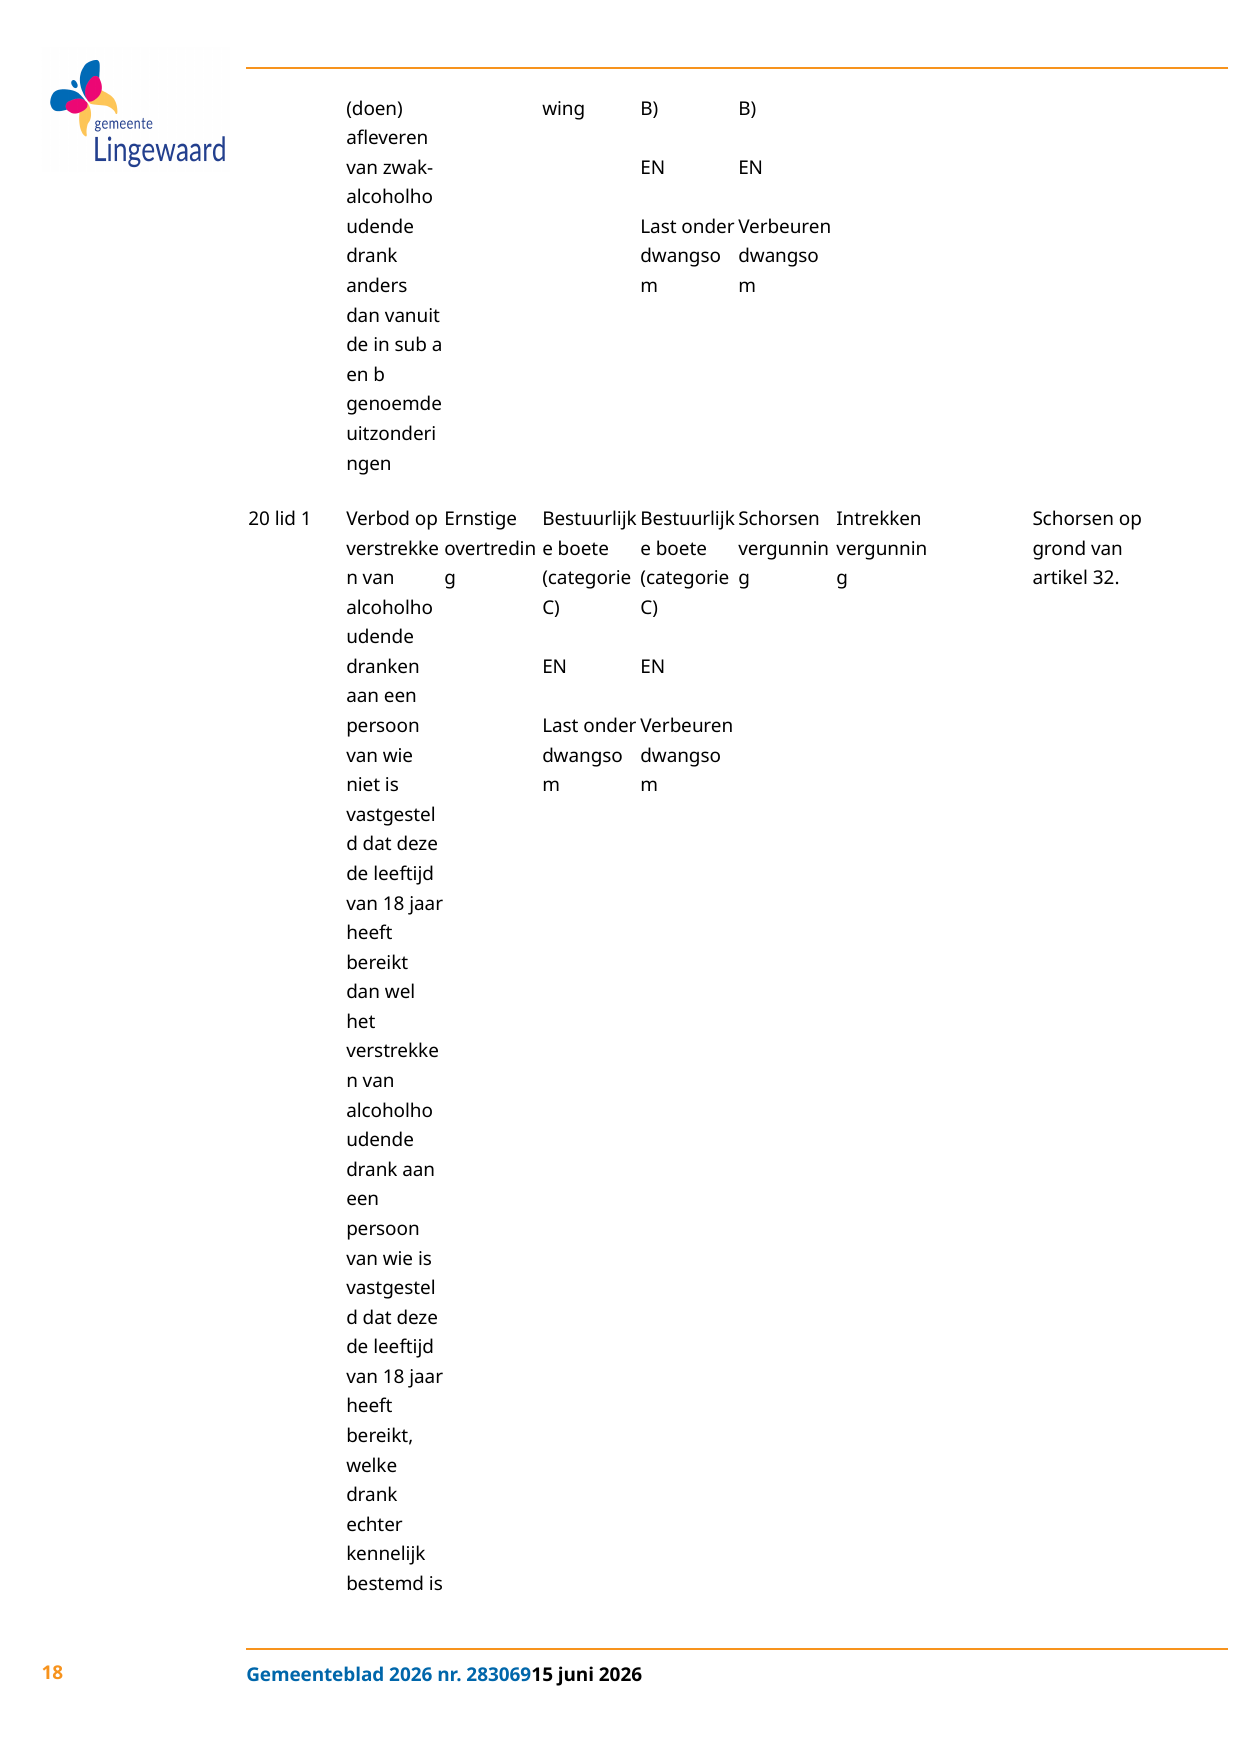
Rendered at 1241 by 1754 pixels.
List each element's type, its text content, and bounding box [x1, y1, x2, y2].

table_cell [934, 505, 1032, 1596]
table_cell Intrekken vergunning [836, 505, 934, 1596]
table_cell Bestuurlijke boete (categorie C) EN Verbeuren dwangsom [640, 505, 738, 1596]
table_cell (doen) afleveren van zwak-alcoholhoudende drank anders dan vanuit de in sub a en b genoemde uitzonderingen [346, 95, 444, 505]
table_cell Ernstige overtreding [444, 505, 542, 1596]
table_cell Schorsen op grond van artikel 32. [1032, 505, 1152, 1596]
table_cell B) EN Last onder dwangsom [640, 95, 738, 505]
table_cell [934, 95, 1032, 505]
table_cell [836, 95, 934, 505]
table_cell [248, 95, 346, 505]
table_cell Schorsen vergunning [738, 505, 836, 1596]
table_cell wing [542, 95, 640, 505]
table_cell B) EN Verbeuren dwangsom [738, 95, 836, 505]
table_cell 20 lid 1 [248, 505, 346, 1596]
table_cell Bestuurlijke boete (categorie C) EN Last onder dwangsom [542, 505, 640, 1596]
table_cell [1032, 95, 1152, 505]
picture [41, 47, 231, 172]
table_cell Verbod op verstrekken van alcoholhoudende dranken aan een persoon van wie niet is vastgesteld dat deze de leeftijd van 18 jaar heeft bereikt dan wel het verstrekken van alcoholhoudende drank aan een persoon van wie is vastgesteld dat deze de leeftijd van 18 jaar heeft bereikt, welke drank echter kennelijk bestemd is [346, 505, 444, 1596]
table_cell [444, 95, 542, 505]
